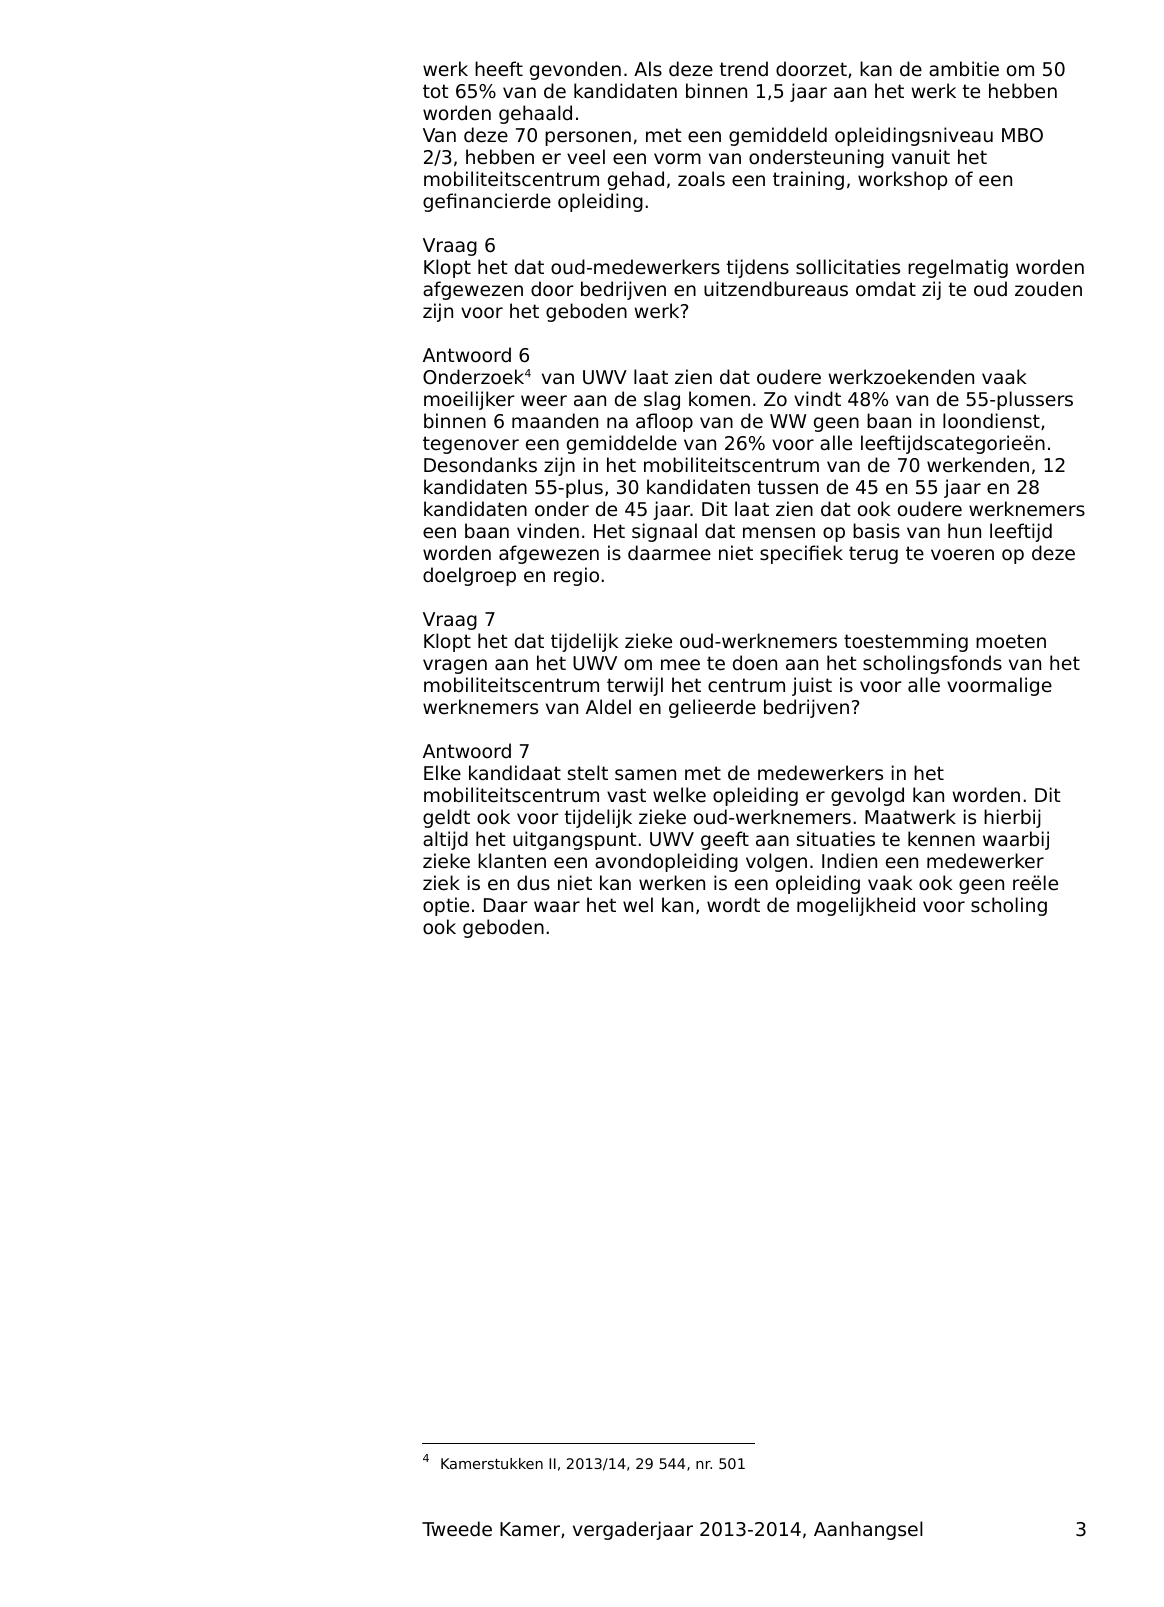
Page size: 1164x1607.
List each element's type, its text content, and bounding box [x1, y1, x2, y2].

text Klopt het dat tijdelijk zieke oud-werknemers toestemming moeten vragen aan het UWV om mee te doen aan het scholingsfonds van het mobiliteitscentrum terwijl het centrum juist is voor alle voormalige werknemers van Aldel en gelieerde bedrijven? [422, 631, 1087, 719]
text Vraag 6 [422, 235, 1087, 257]
text Antwoord 6 [422, 345, 1087, 367]
text Elke kandidaat stelt samen met de medewerkers in het mobiliteitscentrum vast welke opleiding er gevolgd kan worden. Dit geldt ook voor tijdelijk zieke oud-werknemers. Maatwerk is hierbij altijd het uitgangspunt. UWV geeft aan situaties te kennen waarbij zieke klanten een avondopleiding volgen. Indien een medewerker ziek is en dus niet kan werken is een opleiding vaak ook geen reële optie. Daar waar het wel kan, wordt de mogelijkheid voor scholing ook geboden. [422, 763, 1087, 939]
text Kamerstukken II, 2013/14, 29 544, nr. 501 [422, 1452, 1087, 1474]
text Desondanks zijn in het mobiliteitscentrum van de 70 werkenden, 12 kandidaten 55-plus, 30 kandidaten tussen de 45 en 55 jaar en 28 kandidaten onder de 45 jaar. Dit laat zien dat ook oudere werknemers een baan vinden. Het signaal dat mensen op basis van hun leeftijd worden afgewezen is daarmee niet specifiek terug te voeren op deze doelgroep en regio. [422, 455, 1087, 587]
text Vraag 7 [422, 609, 1087, 631]
text Onderzoek van UWV laat zien dat oudere werkzoekenden vaak moeilijker weer aan de slag komen. Zo vindt 48% van de 55-plussers binnen 6 maanden na afloop van de WW geen baan in loondienst, tegenover een gemiddelde van 26% voor alle leeftijdscategorieën. [422, 367, 1087, 455]
text Antwoord 7 [422, 741, 1087, 763]
text Van deze 70 personen, met een gemiddeld opleidingsniveau MBO 2/3, hebben er veel een vorm van ondersteuning vanuit het mobiliteitscentrum gehad, zoals een training, workshop of een gefinancierde opleiding. [422, 125, 1087, 213]
text Klopt het dat oud-medewerkers tijdens sollicitaties regelmatig worden afgewezen door bedrijven en uitzendbureaus omdat zij te oud zouden zijn voor het geboden werk? [422, 257, 1087, 323]
text werk heeft gevonden. Als deze trend doorzet, kan de ambitie om 50 tot 65% van de kandidaten binnen 1,5 jaar aan het werk te hebben worden gehaald. [422, 59, 1087, 125]
